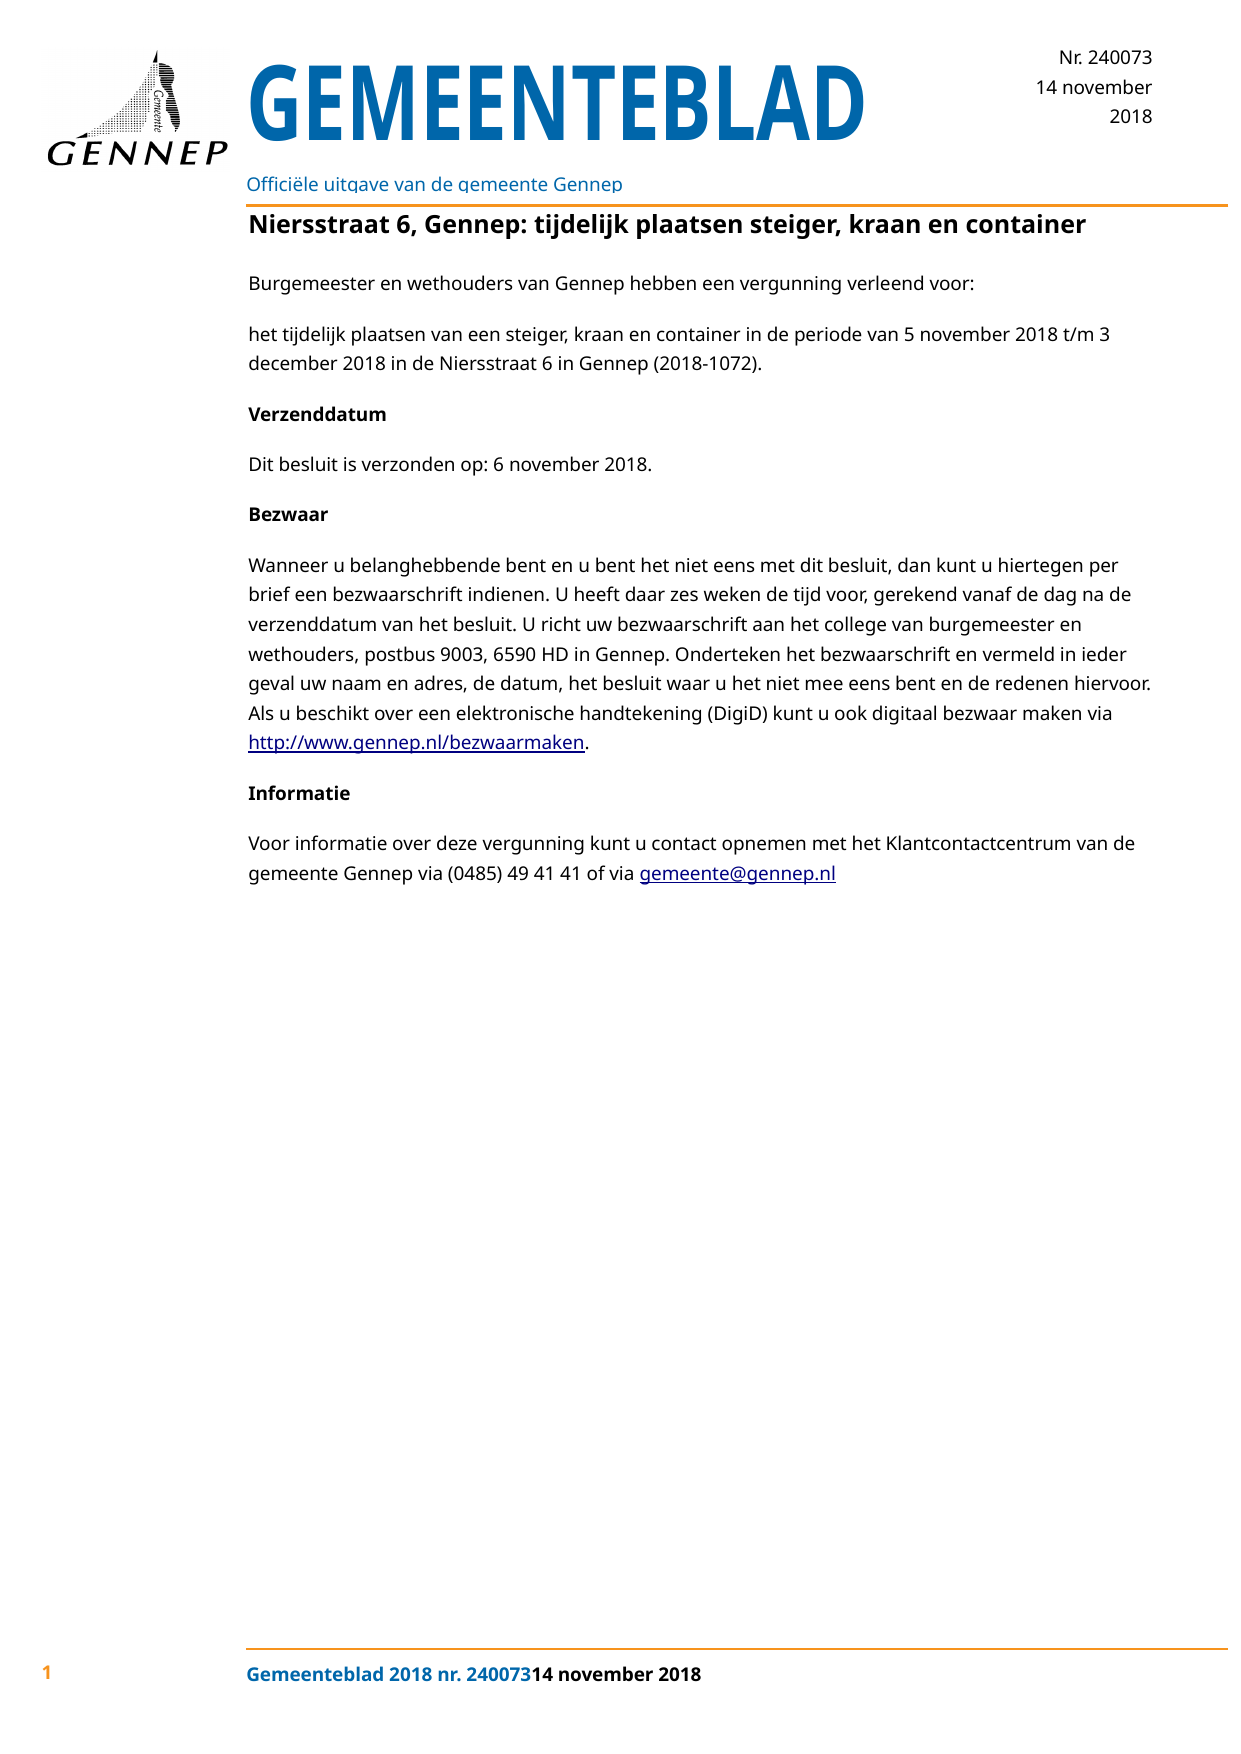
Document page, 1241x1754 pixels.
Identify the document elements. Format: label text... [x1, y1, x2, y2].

text Voor informatie over deze vergunning kunt u contact opnemen met het Klantcontactcentrum van de gemeente Gennep via (0485) 49 41 41 of via gemeente@gennep.nl [248, 830, 1152, 886]
text Burgemeester en wethouders van Gennep hebben een vergunning verleend voor: [248, 270, 1152, 296]
text het tijdelijk plaatsen van een steiger, kraan en container in de periode van 5 november 2018 t/m 3 december 2018 in de Niersstraat 6 in Gennep (2018-1072). [248, 321, 1152, 376]
text Wanneer u belanghebbende bent en u bent het niet eens met dit besluit, dan kunt u hiertegen per brief een bezwaarschrift indienen. U heeft daar zes weken de tijd voor, gerekend vanaf de dag na de verzenddatum van het besluit. U richt uw bezwaarschrift aan het college van burgemeester en wethouders, postbus 9003, 6590 HD in Gennep. Onderteken het bezwaarschrift en vermeld in ieder geval uw naam en adres, de datum, het besluit waar u het niet mee eens bent en de redenen hiervoor. Als u beschikt over een elektronische handtekening (DigiD) kunt u ook digitaal bezwaar maken via http://www.gennep.nl/bezwaarmaken. [248, 552, 1152, 755]
text Informatie [248, 780, 1152, 806]
text Bezwaar [248, 502, 1152, 527]
text Niersstraat 6, Gennep: tijdelijk plaatsen steiger, kraan en container [248, 207, 1152, 241]
text Dit besluit is verzonden op: 6 november 2018. [248, 451, 1152, 477]
picture [41, 47, 231, 172]
text Verzenddatum [248, 401, 1152, 426]
